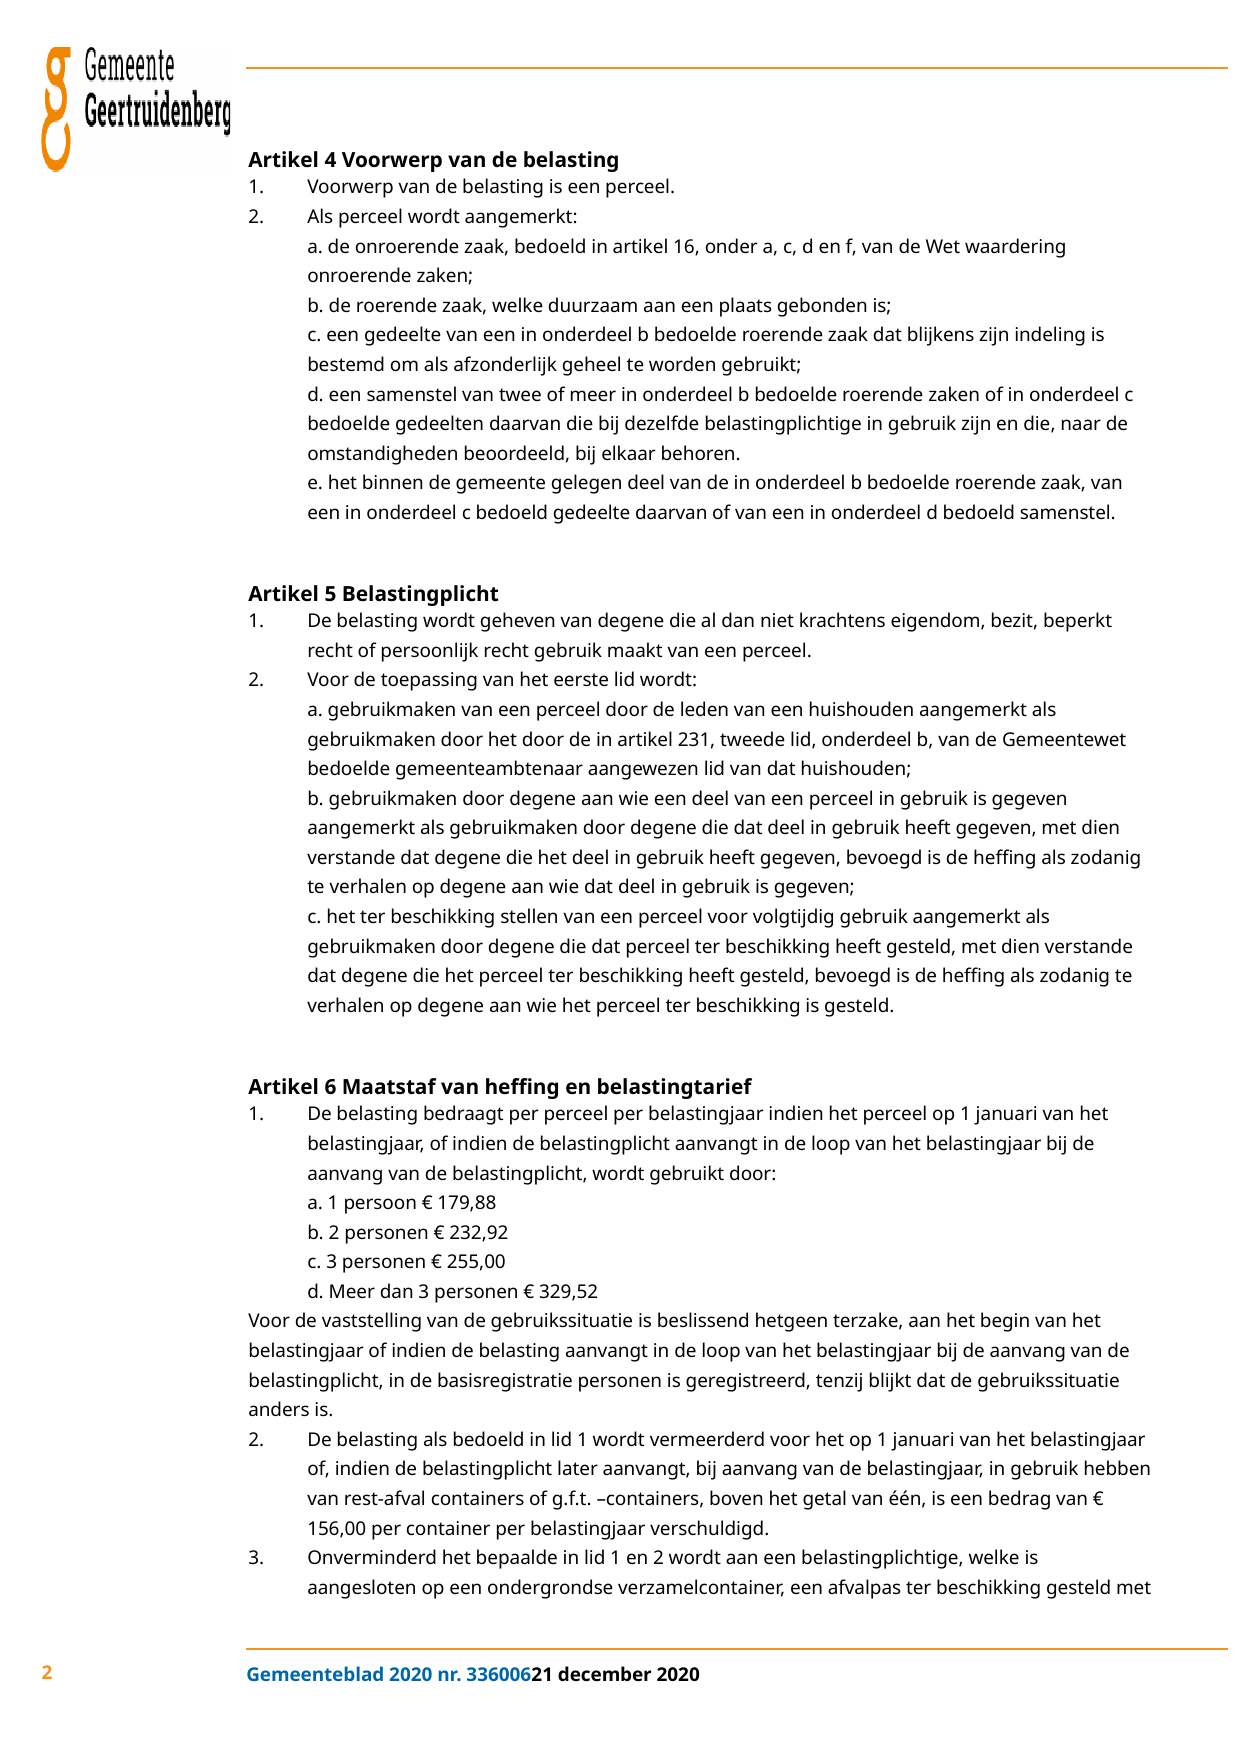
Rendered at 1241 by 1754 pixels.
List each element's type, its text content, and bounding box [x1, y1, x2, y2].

list d. een samenstel van twee of meer in onderdeel b bedoelde roerende zaken of in onderdeel c bedoelde gedeelten daarvan die bij dezelfde belastingplichtige in gebruik zijn en die, naar de omstandigheden beoordeeld, bij elkaar behoren. [248, 381, 1152, 466]
list Als perceel wordt aangemerkt: [248, 203, 1152, 229]
list d. Meer dan 3 personen € 329,52 [248, 1278, 1152, 1304]
list c. 3 personen € 255,00 [248, 1248, 1152, 1274]
picture [41, 47, 231, 172]
list a. gebruikmaken van een perceel door de leden van een huishouden aangemerkt als gebruikmaken door het door de in artikel 231, tweede lid, onderdeel b, van de Gemeentewet bedoelde gemeenteambtenaar aangewezen lid van dat huishouden; [248, 696, 1152, 781]
list b. 2 personen € 232,92 [248, 1219, 1152, 1244]
text Voor de vaststelling van de gebruikssituatie is beslissend hetgeen terzake, aan het begin van het belastingjaar of indien de belasting aanvangt in de loop van het belastingjaar bij de aanvang van de belastingplicht, in de basisregistratie personen is geregistreerd, tenzij blijkt dat de gebruikssituatie anders is. [248, 1308, 1152, 1422]
list a. de onroerende zaak, bedoeld in artikel 16, onder a, c, d en f, van de Wet waardering onroerende zaken; [248, 233, 1152, 288]
list De belasting als bedoeld in lid 1 wordt vermeerderd voor het op 1 januari van het belastingjaar of, indien de belastingplicht later aanvangt, bij aanvang van de belastingjaar, in gebruik hebben van rest-afval containers of g.f.t. –containers, boven het getal van één, is een bedrag van € 156,00 per container per belastingjaar verschuldigd. [248, 1426, 1152, 1540]
list c. het ter beschikking stellen van een perceel voor volgtijdig gebruik aangemerkt als gebruikmaken door degene die dat perceel ter beschikking heeft gesteld, met dien verstande dat degene die het perceel ter beschikking heeft gesteld, bevoegd is de heffing als zodanig te verhalen op degene aan wie het perceel ter beschikking is gesteld. [248, 903, 1152, 1018]
list b. de roerende zaak, welke duurzaam aan een plaats gebonden is; [248, 292, 1152, 318]
list Onverminderd het bepaalde in lid 1 en 2 wordt aan een belastingplichtige, welke is aangesloten op een ondergrondse verzamelcontainer, een afvalpas ter beschikking gesteld met [248, 1544, 1152, 1599]
list Voorwerp van de belasting is een perceel. [248, 174, 1152, 199]
list b. gebruikmaken door degene aan wie een deel van een perceel in gebruik is gegeven aangemerkt als gebruikmaken door degene die dat deel in gebruik heeft gegeven, met dien verstande dat degene die het deel in gebruik heeft gegeven, bevoegd is de heffing als zodanig te verhalen op degene aan wie dat deel in gebruik is gegeven; [248, 785, 1152, 899]
text Artikel 6 Maatstaf van heffing en belastingtarief [248, 1072, 1152, 1101]
list e. het binnen de gemeente gelegen deel van de in onderdeel b bedoelde roerende zaak, van een in onderdeel c bedoeld gedeelte daarvan of van een in onderdeel d bedoeld samenstel. [248, 469, 1152, 525]
list Voor de toepassing van het eerste lid wordt: [248, 667, 1152, 692]
list c. een gedeelte van een in onderdeel b bedoelde roerende zaak dat blijkens zijn indeling is bestemd om als afzonderlijk geheel te worden gebruikt; [248, 322, 1152, 377]
list a. 1 persoon € 179,88 [248, 1189, 1152, 1215]
list De belasting wordt geheven van degene die al dan niet krachtens eigendom, bezit, beperkt recht of persoonlijk recht gebruik maakt van een perceel. [248, 607, 1152, 663]
list De belasting bedraagt per perceel per belastingjaar indien het perceel op 1 januari van het belastingjaar, of indien de belastingplicht aanvangt in de loop van het belastingjaar bij de aanvang van de belastingplicht, wordt gebruikt door: [248, 1101, 1152, 1185]
text Artikel 4 Voorwerp van de belasting [248, 145, 1152, 174]
text Artikel 5 Belastingplicht [248, 579, 1152, 607]
